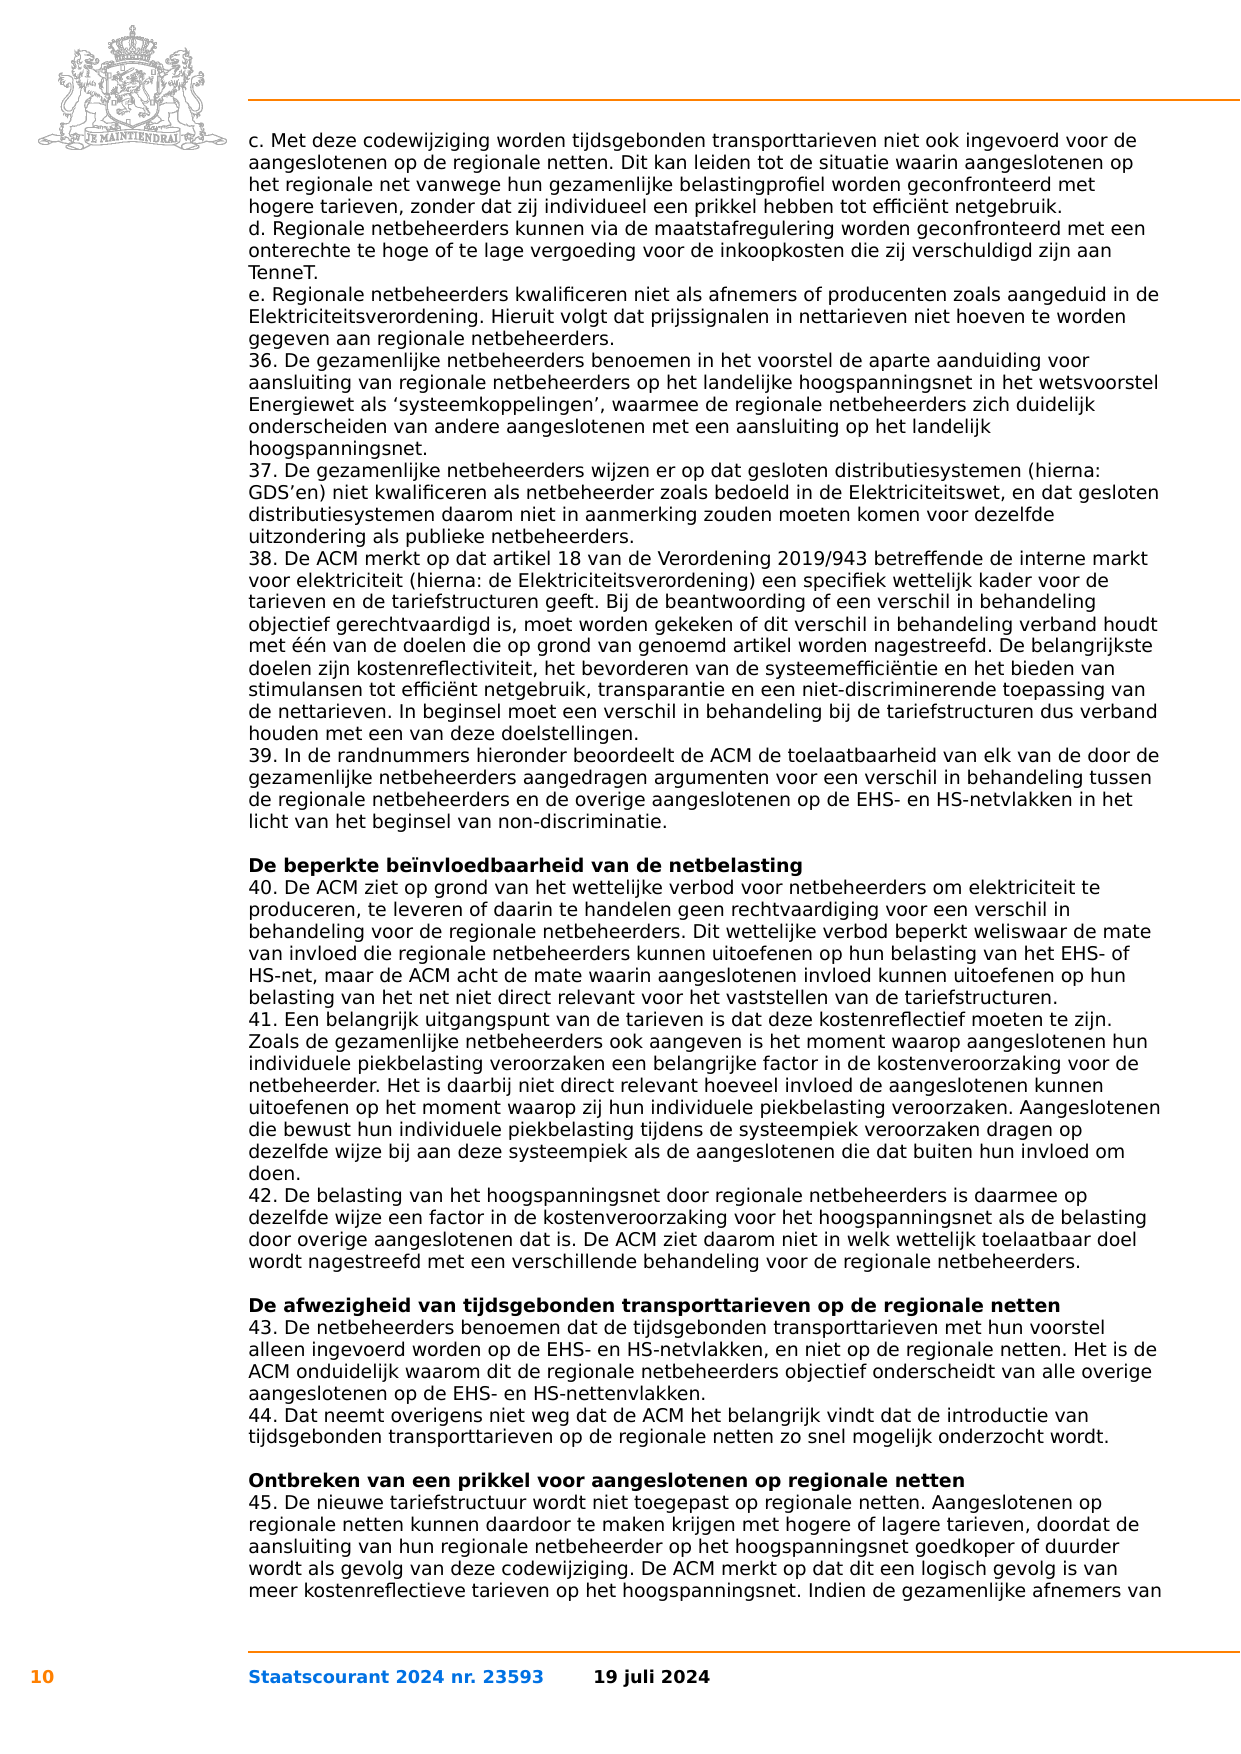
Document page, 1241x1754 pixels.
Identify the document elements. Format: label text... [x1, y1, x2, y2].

text 37. De gezamenlijke netbeheerders wijzen er op dat gesloten distributiesystemen (hierna: GDS’en) niet kwalificeren als netbeheerder zoals bedoeld in de Elektriciteitswet, en dat gesloten distributiesystemen daarom niet in aanmerking zouden moeten komen voor dezelfde uitzondering als publieke netbeheerders. [248, 459, 1163, 547]
text 43. De netbeheerders benoemen dat de tijdsgebonden transporttarieven met hun voorstel alleen ingevoerd worden op de EHS- en HS-netvlakken, en niet op de regionale netten. Het is de ACM onduidelijk waarom dit de regionale netbeheerders objectief onderscheidt van alle overige aangeslotenen op de EHS- en HS-nettenvlakken. [248, 1317, 1163, 1404]
subtitle De beperkte beïnvloedbaarheid van de netbelasting [248, 855, 1163, 877]
text d. Regionale netbeheerders kunnen via de maatstafregulering worden geconfronteerd met een onterechte te hoge of te lage vergoeding voor de inkoopkosten die zij verschuldigd zijn aan TenneT. [248, 218, 1163, 284]
text 38. De ACM merkt op dat artikel 18 van de Verordening 2019/943 betreffende de interne markt voor elektriciteit (hierna: de Elektriciteitsverordening) een specifiek wettelijk kader voor de tarieven en de tariefstructuren geeft. Bij de beantwoording of een verschil in behandeling objectief gerechtvaardigd is, moet worden gekeken of dit verschil in behandeling verband houdt met één van de doelen die op grond van genoemd artikel worden nagestreefd. De belangrijkste doelen zijn kostenreflectiviteit, het bevorderen van de systeemefficiëntie en het bieden van stimulansen tot efficiënt netgebruik, transparantie en een niet-discriminerende toepassing van de nettarieven. In beginsel moet een verschil in behandeling bij de tariefstructuren dus verband houden met een van deze doelstellingen. [248, 547, 1163, 745]
text e. Regionale netbeheerders kwalificeren niet als afnemers of producenten zoals aangeduid in de Elektriciteitsverordening. Hieruit volgt dat prijssignalen in nettarieven niet hoeven te worden gegeven aan regionale netbeheerders. [248, 284, 1163, 350]
text 36. De gezamenlijke netbeheerders benoemen in het voorstel de aparte aanduiding voor aansluiting van regionale netbeheerders op het landelijke hoogspanningsnet in het wetsvoorstel Energiewet als ‘systeemkoppelingen’, waarmee de regionale netbeheerders zich duidelijk onderscheiden van andere aangeslotenen met een aansluiting op het landelijk hoogspanningsnet. [248, 350, 1163, 459]
text 45. De nieuwe tariefstructuur wordt niet toegepast op regionale netten. Aangeslotenen op regionale netten kunnen daardoor te maken krijgen met hogere of lagere tarieven, doordat de aansluiting van hun regionale netbeheerder op het hoogspanningsnet goedkoper of duurder wordt als gevolg van deze codewijziging. De ACM merkt op dat dit een logisch gevolg is van meer kostenreflectieve tarieven op het hoogspanningsnet. Indien de gezamenlijke afnemers van [248, 1492, 1163, 1602]
text 40. De ACM ziet op grond van het wettelijke verbod voor netbeheerders om elektriciteit te produceren, te leveren of daarin te handelen geen rechtvaardiging voor een verschil in behandeling voor de regionale netbeheerders. Dit wettelijke verbod beperkt weliswaar de mate van invloed die regionale netbeheerders kunnen uitoefenen op hun belasting van het EHS- of HS-net, maar de ACM acht de mate waarin aangeslotenen invloed kunnen uitoefenen op hun belasting van het net niet direct relevant voor het vaststellen van de tariefstructuren. [248, 877, 1163, 1009]
subtitle Ontbreken van een prikkel voor aangeslotenen op regionale netten [248, 1470, 1163, 1492]
text 44. Dat neemt overigens niet weg dat de ACM het belangrijk vindt dat de introductie van tijdsgebonden transporttarieven op de regionale netten zo snel mogelijk onderzocht wordt. [248, 1404, 1163, 1448]
text c. Met deze codewijziging worden tijdsgebonden transporttarieven niet ook ingevoerd voor de aangeslotenen op de regionale netten. Dit kan leiden tot de situatie waarin aangeslotenen op het regionale net vanwege hun gezamenlijke belastingprofiel worden geconfronteerd met hogere tarieven, zonder dat zij individueel een prikkel hebben tot efficiënt netgebruik. [248, 130, 1163, 218]
text 39. In de randnummers hieronder beoordeelt de ACM de toelaatbaarheid van elk van de door de gezamenlijke netbeheerders aangedragen argumenten voor een verschil in behandeling tussen de regionale netbeheerders en de overige aangeslotenen op de EHS- en HS-netvlakken in het licht van het beginsel van non-discriminatie. [248, 745, 1163, 833]
picture [38, 25, 227, 150]
text 42. De belasting van het hoogspanningsnet door regionale netbeheerders is daarmee op dezelfde wijze een factor in de kostenveroorzaking voor het hoogspanningsnet als de belasting door overige aangeslotenen dat is. De ACM ziet daarom niet in welk wettelijk toelaatbaar doel wordt nagestreefd met een verschillende behandeling voor de regionale netbeheerders. [248, 1185, 1163, 1273]
text 41. Een belangrijk uitgangspunt van de tarieven is dat deze kostenreflectief moeten te zijn. Zoals de gezamenlijke netbeheerders ook aangeven is het moment waarop aangeslotenen hun individuele piekbelasting veroorzaken een belangrijke factor in de kostenveroorzaking voor de netbeheerder. Het is daarbij niet direct relevant hoeveel invloed de aangeslotenen kunnen uitoefenen op het moment waarop zij hun individuele piekbelasting veroorzaken. Aangeslotenen die bewust hun individuele piekbelasting tijdens de systeempiek veroorzaken dragen op dezelfde wijze bij aan deze systeempiek als de aangeslotenen die dat buiten hun invloed om doen. [248, 1009, 1163, 1185]
subtitle De afwezigheid van tijdsgebonden transporttarieven op de regionale netten [248, 1294, 1163, 1317]
